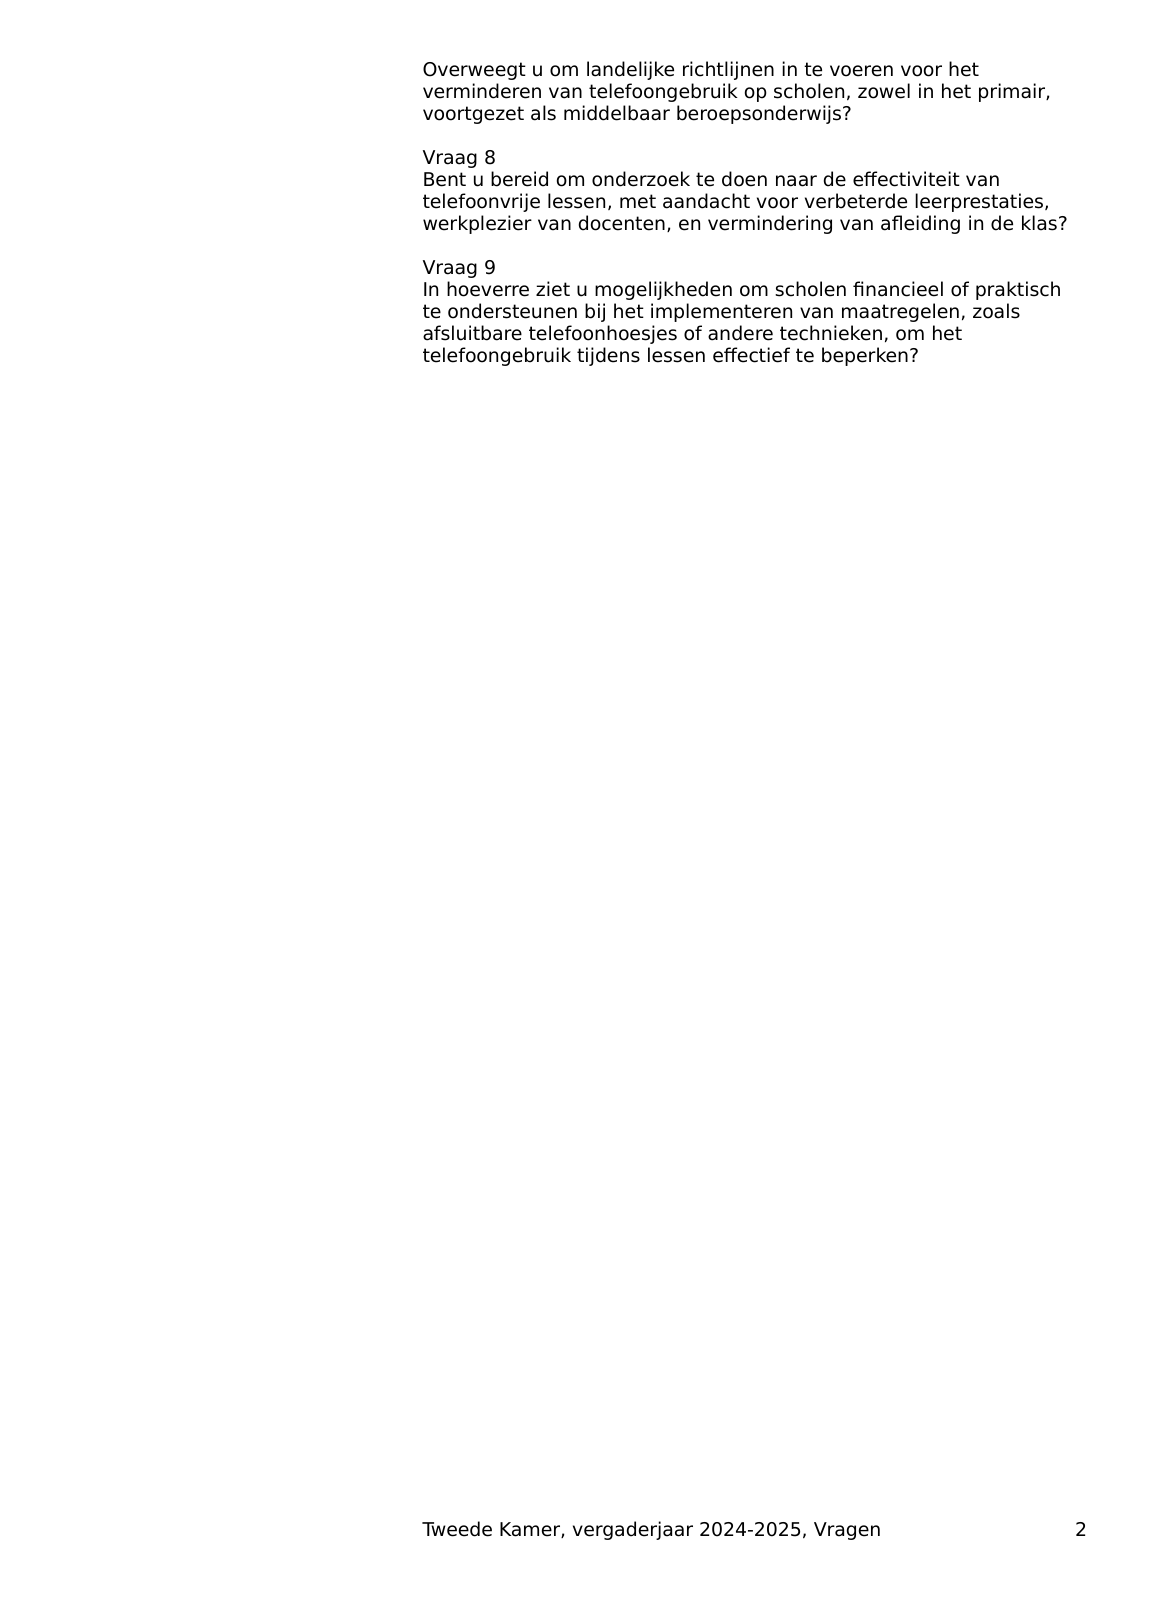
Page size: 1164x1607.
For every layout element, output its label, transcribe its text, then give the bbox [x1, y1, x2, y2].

text Overweegt u om landelijke richtlijnen in te voeren voor het verminderen van telefoongebruik op scholen, zowel in het primair, voortgezet als middelbaar beroepsonderwijs? [422, 59, 1087, 125]
text Bent u bereid om onderzoek te doen naar de effectiviteit van telefoonvrije lessen, met aandacht voor verbeterde leerprestaties, werkplezier van docenten, en vermindering van afleiding in de klas? [422, 169, 1087, 235]
text In hoeverre ziet u mogelijkheden om scholen financieel of praktisch te ondersteunen bij het implementeren van maatregelen, zoals afsluitbare telefoonhoesjes of andere technieken, om het telefoongebruik tijdens lessen effectief te beperken? [422, 279, 1087, 367]
text Vraag 8 [422, 147, 1087, 169]
text Vraag 9 [422, 257, 1087, 279]
